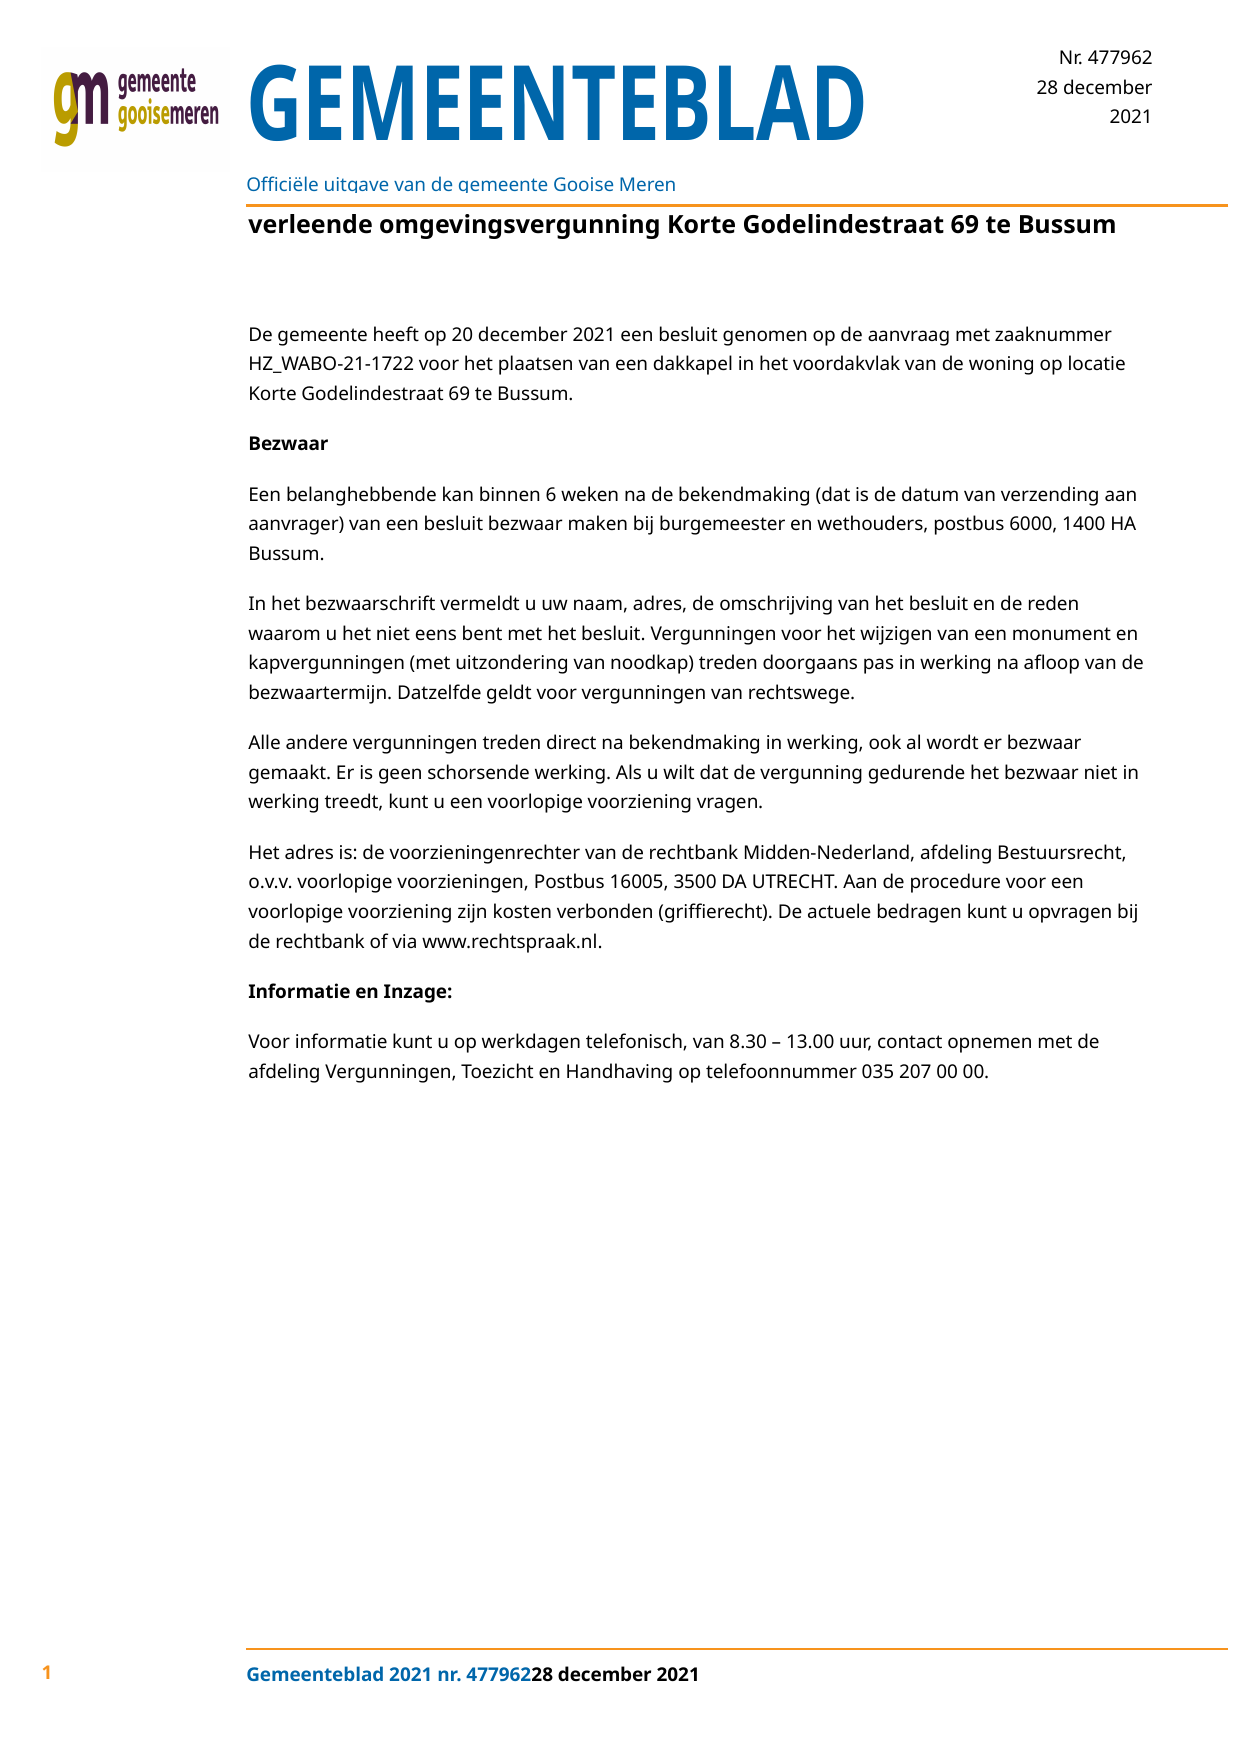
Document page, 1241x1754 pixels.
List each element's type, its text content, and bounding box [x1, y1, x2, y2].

text Informatie en Inzage: [248, 978, 1152, 1004]
text Bezwaar [248, 430, 1152, 456]
text In het bezwaarschrift vermeldt u uw naam, adres, de omschrijving van het besluit en de reden waarom u het niet eens bent met het besluit. Vergunningen voor het wijzigen van een monument en kapvergunningen (met uitzondering van noodkap) treden doorgaans pas in werking na afloop van de bezwaartermijn. Datzelfde geldt voor vergunningen van rechtswege. [248, 590, 1152, 705]
text De gemeente heeft op 20 december 2021 een besluit genomen op de aanvraag met zaaknummer HZ_WABO-21-1722 voor het plaatsen van een dakkapel in het voordakvlak van de woning op locatie Korte Godelindestraat 69 te Bussum. [248, 321, 1152, 406]
text Een belanghebbende kan binnen 6 weken na de bekendmaking (dat is de datum van verzending aan aanvrager) van een besluit bezwaar maken bij burgemeester en wethouders, postbus 6000, 1400 HA Bussum. [248, 481, 1152, 566]
text verleende omgevingsvergunning Korte Godelindestraat 69 te Bussum [248, 207, 1152, 241]
picture [41, 47, 231, 172]
text Alle andere vergunningen treden direct na bekendmaking in werking, ook al wordt er bezwaar gemaakt. Er is geen schorsende werking. Als u wilt dat de vergunning gedurende het bezwaar niet in werking treedt, kunt u een voorlopige voorziening vragen. [248, 729, 1152, 814]
text Voor informatie kunt u op werkdagen telefonisch, van 8.30 – 13.00 uur, contact opnemen met de afdeling Vergunningen, Toezicht en Handhaving op telefoonnummer 035 207 00 00. [248, 1029, 1152, 1084]
text Het adres is: de voorzieningenrechter van de rechtbank Midden-Nederland, afdeling Bestuursrecht, o.v.v. voorlopige voorzieningen, Postbus 16005, 3500 DA UTRECHT. Aan de procedure voor een voorlopige voorziening zijn kosten verbonden (griffierecht). De actuele bedragen kunt u opvragen bij de rechtbank of via www.rechtspraak.nl. [248, 839, 1152, 953]
